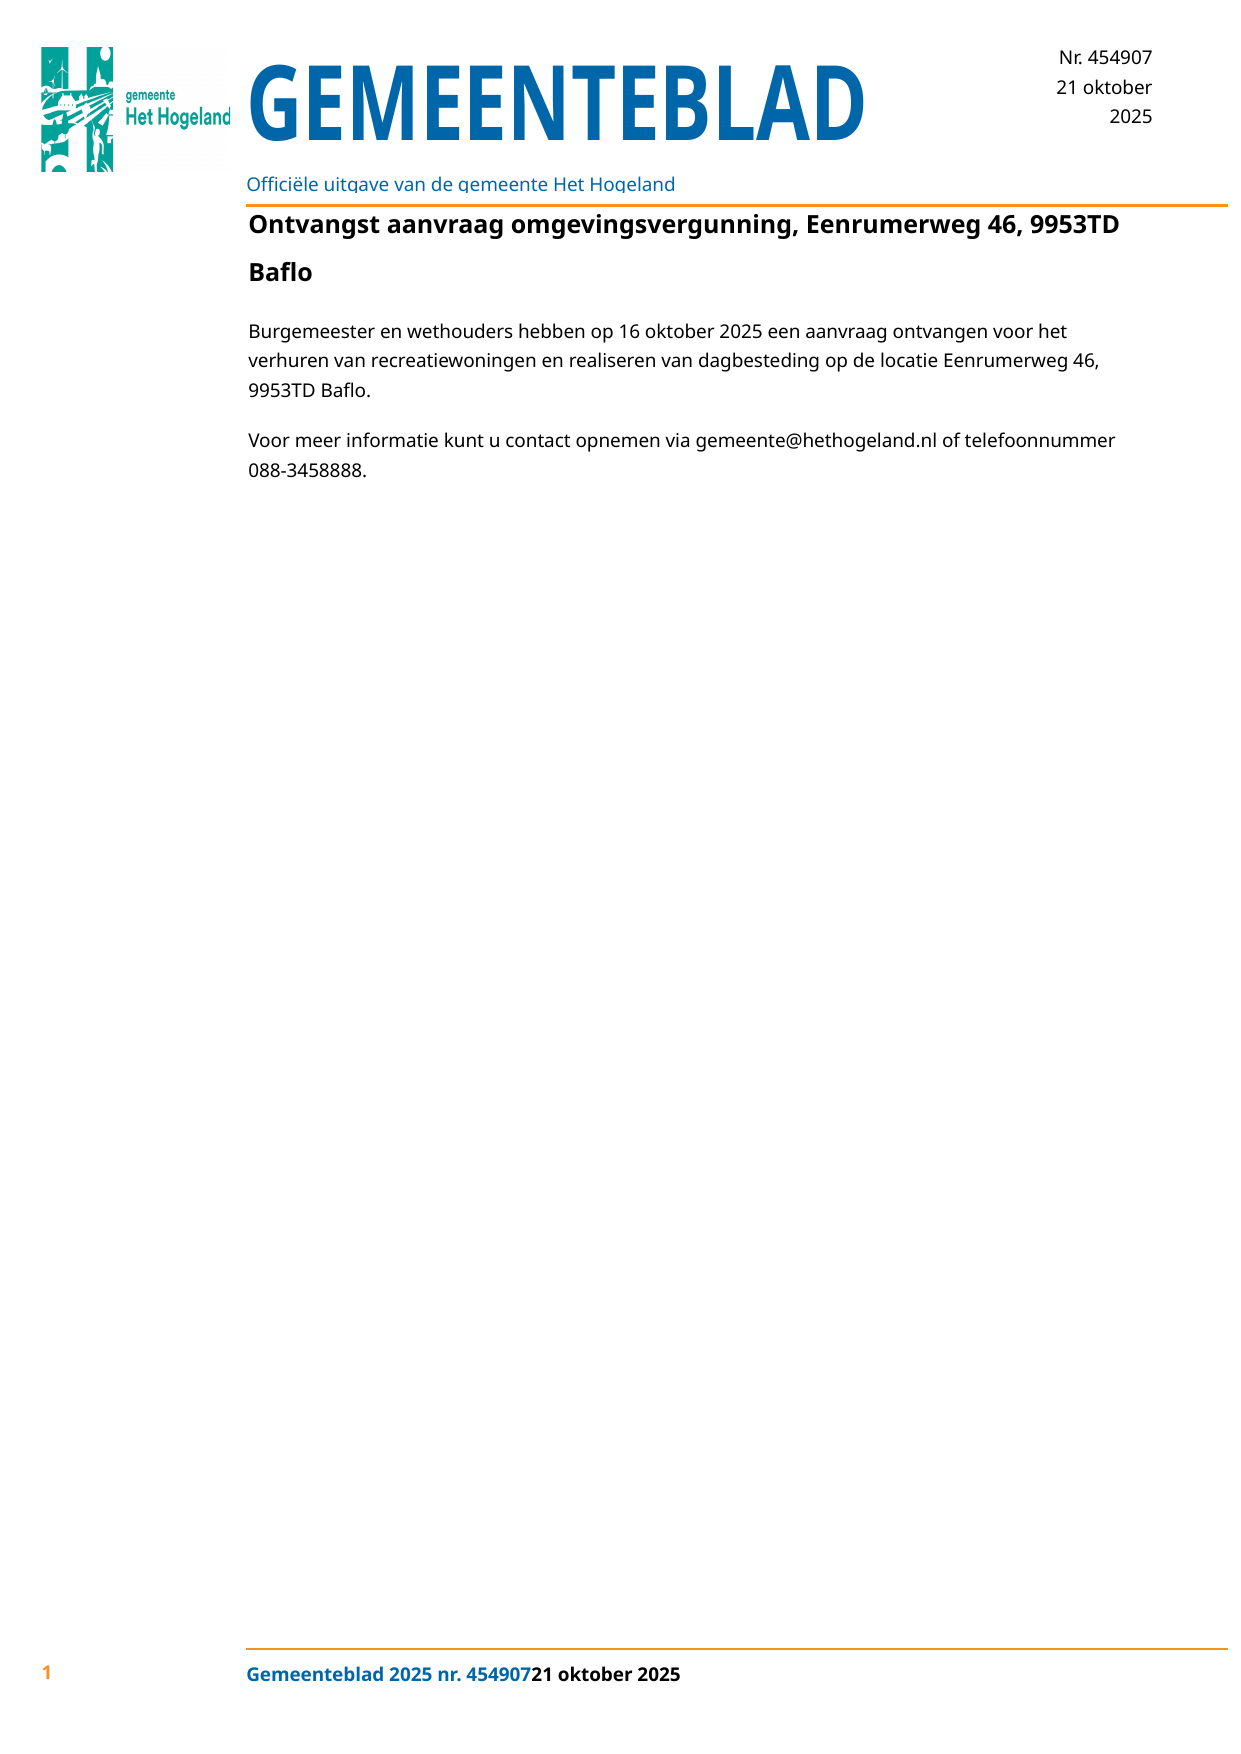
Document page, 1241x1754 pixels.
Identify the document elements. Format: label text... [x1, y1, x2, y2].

picture [41, 47, 231, 172]
text Ontvangst aanvraag omgevingsvergunning, Eenrumerweg 46, 9953TD Baflo [248, 207, 1152, 288]
text Burgemeester en wethouders hebben op 16 oktober 2025 een aanvraag ontvangen voor het verhuren van recreatiewoningen en realiseren van dagbesteding op de locatie Eenrumerweg 46, 9953TD Baflo. [248, 318, 1152, 403]
text Voor meer informatie kunt u contact opnemen via gemeente@hethogeland.nl of telefoonnummer 088-3458888. [248, 427, 1152, 483]
